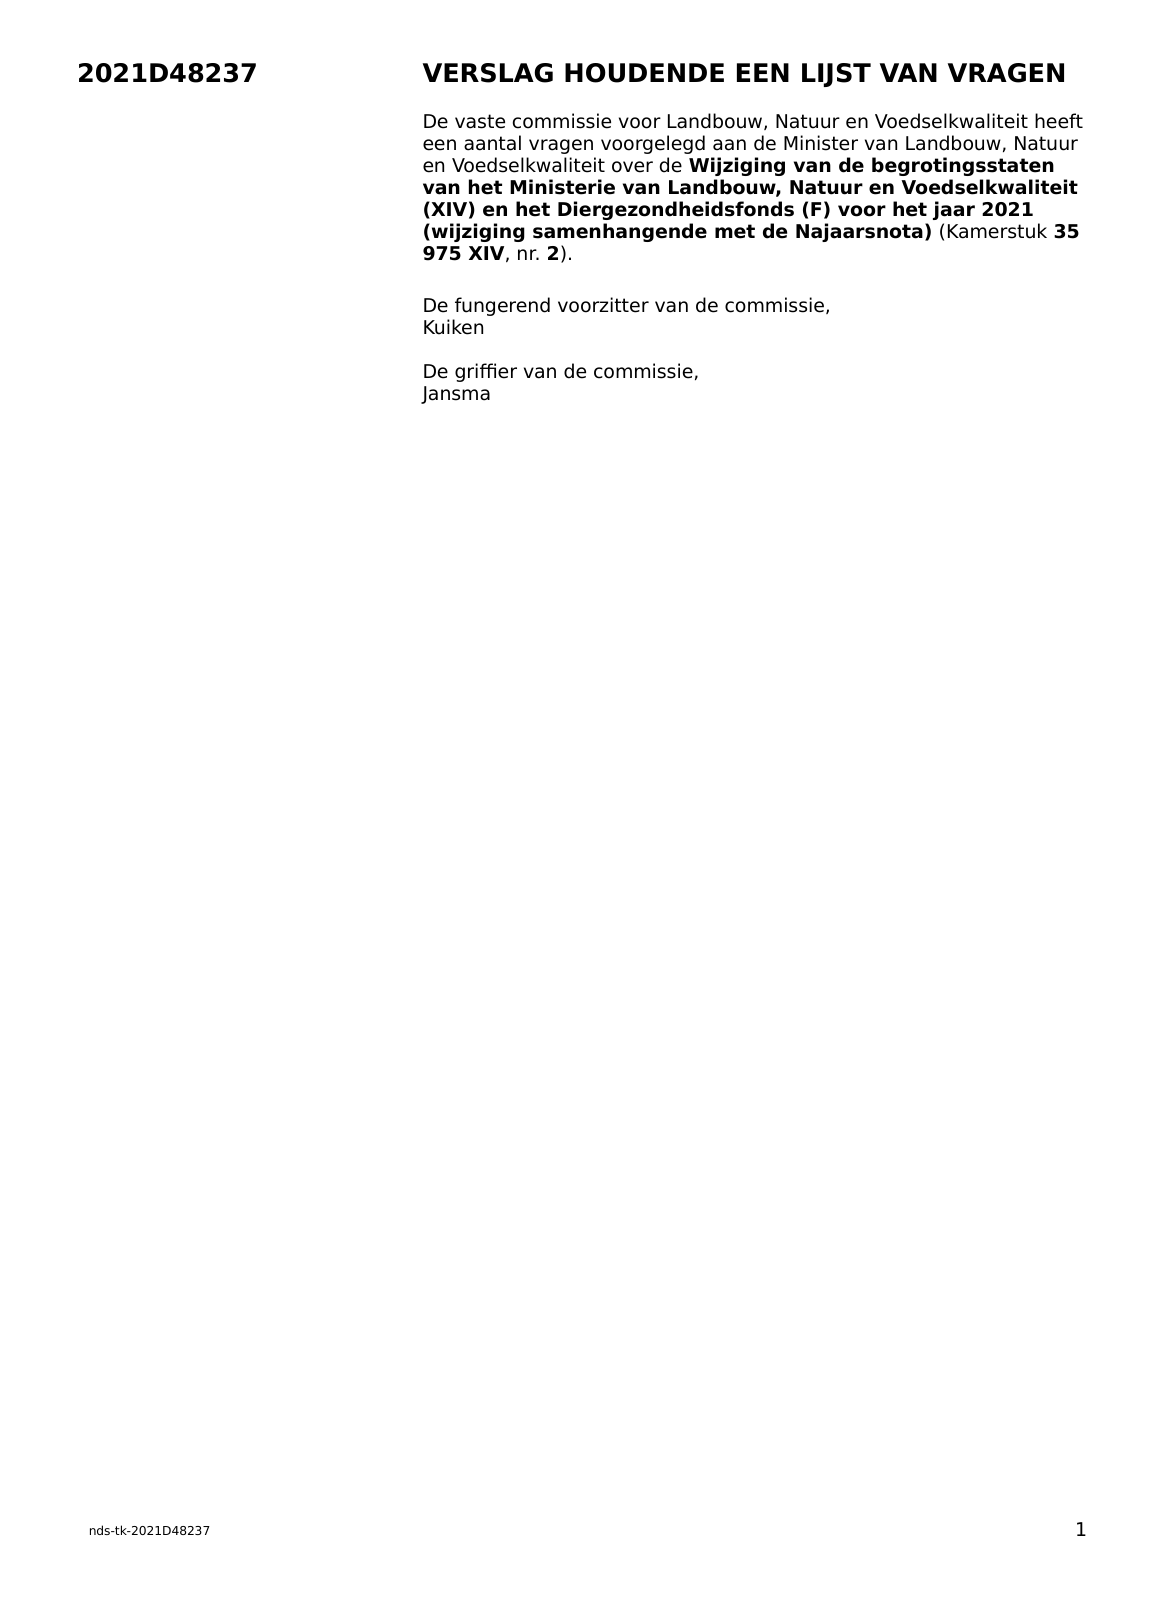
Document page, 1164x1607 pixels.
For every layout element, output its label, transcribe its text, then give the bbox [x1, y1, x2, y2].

text nds-tk-2021D48237 [88, 1524, 323, 1538]
text De griffier van de commissie, Jansma [422, 361, 1087, 405]
text De vaste commissie voor Landbouw, Natuur en Voedselkwaliteit heeft een aantal vragen voorgelegd aan de Minister van Landbouw, Natuur en Voedselkwaliteit over de Wijziging van de begrotingsstaten van het Ministerie van Landbouw, Natuur en Voedselkwaliteit (XIV) en het Diergezondheidsfonds (F) voor het jaar 2021 (wijziging samenhangende met de Najaarsnota) (Kamerstuk 35 975 XIV, nr. 2). [422, 111, 1087, 265]
text De fungerend voorzitter van de commissie, Kuiken [422, 295, 1087, 339]
text 2021D48237 VERSLAG HOUDENDE EEN LIJST VAN VRAGEN [77, 59, 1087, 89]
